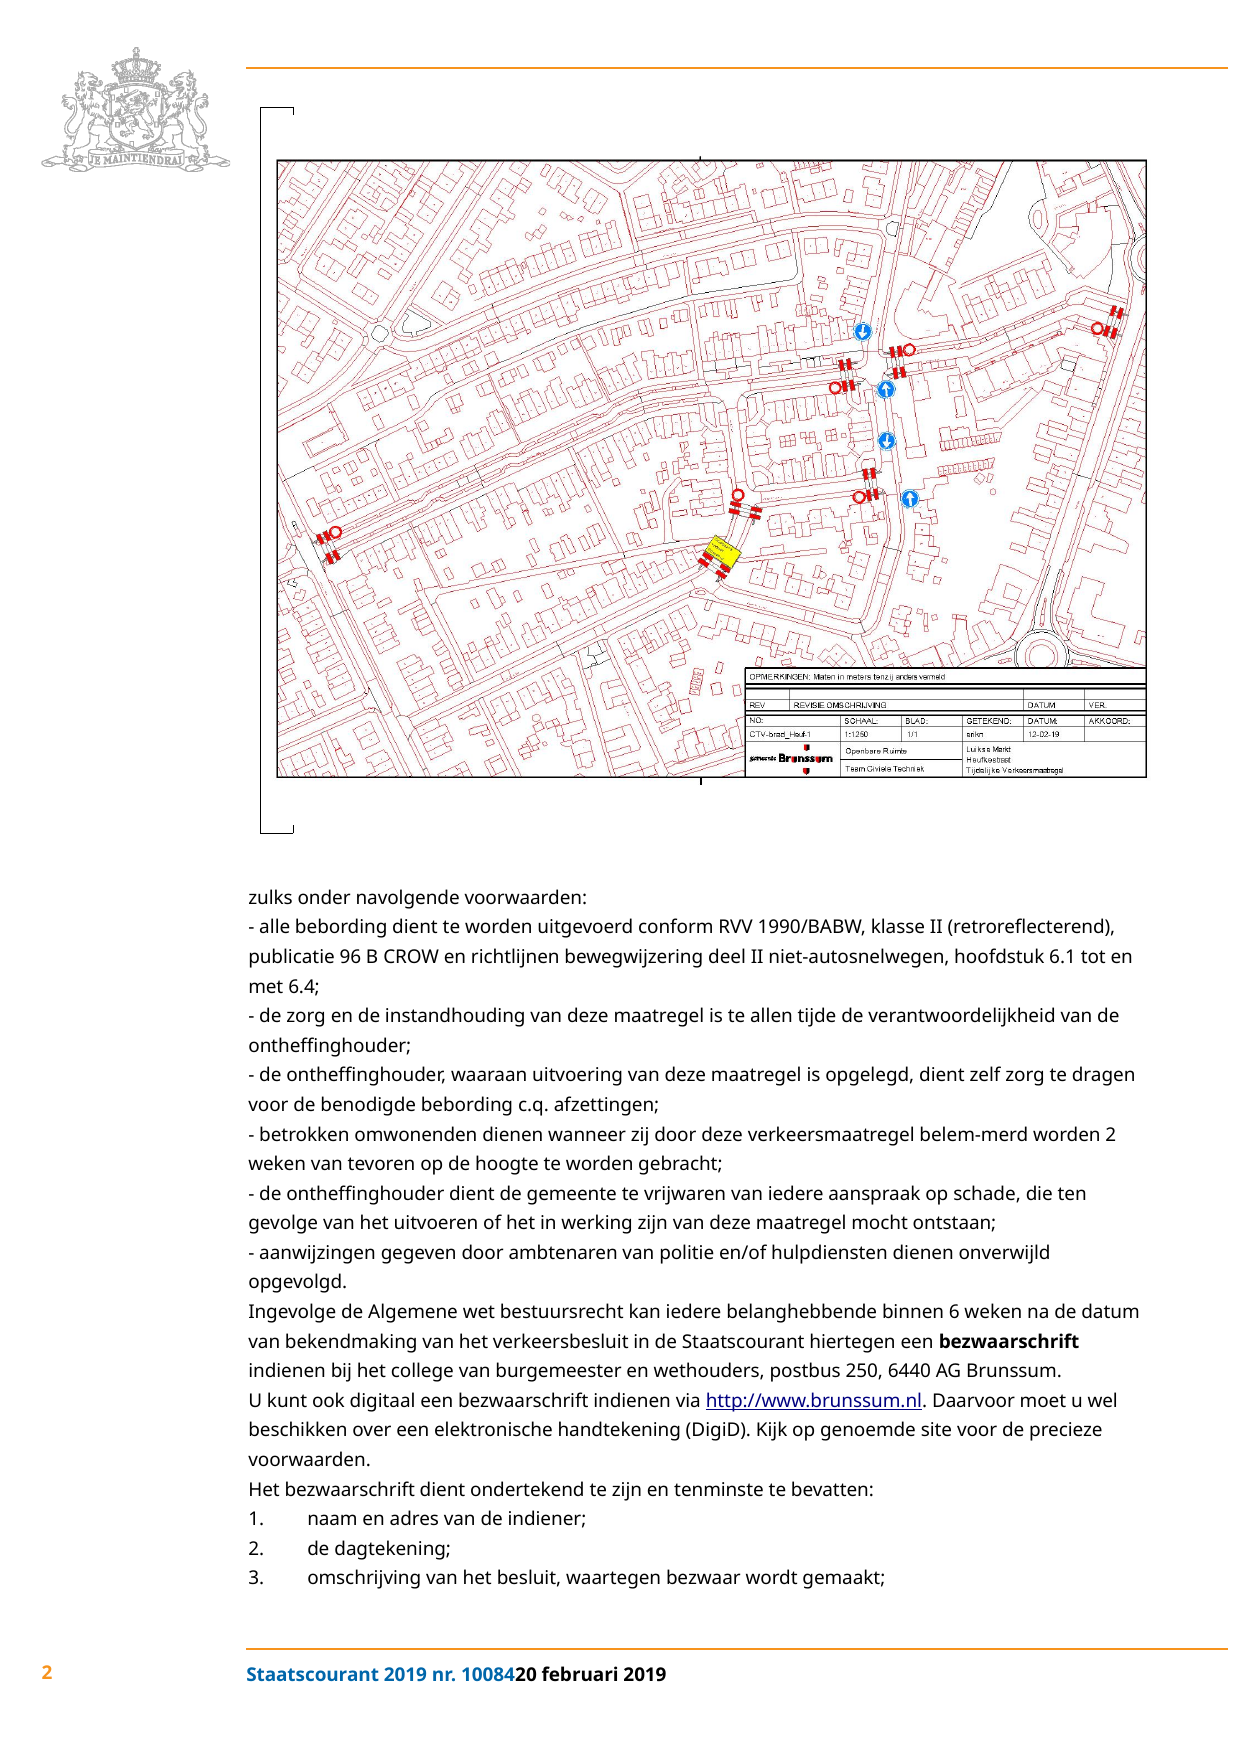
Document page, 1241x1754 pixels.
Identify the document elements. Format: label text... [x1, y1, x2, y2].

list naam en adres van de indiener; [248, 1505, 1152, 1531]
text - aanwijzingen gegeven door ambtenaren van politie en/of hulpdiensten dienen onverwijld opgevolgd. [248, 1239, 1152, 1294]
list de dagtekening; [248, 1535, 1152, 1561]
text - de ontheffinghouder dient de gemeente te vrijwaren van iedere aanspraak op schade, die ten gevolge van het uitvoeren of het in werking zijn van deze maatregel mocht ontstaan; [248, 1180, 1152, 1235]
text - alle bebording dient te worden uitgevoerd conform RVV 1990/BABW, klasse II (retroreflecterend), publicatie 96 B CROW en richtlijnen bewegwijzering deel II niet-autosnelwegen, hoofdstuk 6.1 tot en met 6.4; [248, 914, 1152, 999]
text zulks onder navolgende voorwaarden: [248, 884, 1152, 910]
picture [41, 47, 231, 172]
text - betrokken omwonenden dienen wanneer zij door deze verkeersmaatregel belem-merd worden 2 weken van tevoren op de hoogte te worden gebracht; [248, 1121, 1152, 1176]
text Het bezwaarschrift dient ondertekend te zijn en tenminste te bevatten: [248, 1476, 1152, 1502]
list omschrijving van het besluit, waartegen bezwaar wordt gemaakt; [248, 1564, 1152, 1590]
text Ingevolge de Algemene wet bestuursrecht kan iedere belanghebbende binnen 6 weken na de datum van bekendmaking van het verkeersbesluit in de Staatscourant hiertegen een bezwaar­schrift indienen bij het college van burgemeester en wethouders, postbus 250, 6440 AG Brunssum. [248, 1298, 1152, 1383]
text - de ontheffinghouder, waaraan uitvoering van deze maatregel is opgelegd, dient zelf zorg te dragen voor de benodigde bebording c.q. afzettingen; [248, 1062, 1152, 1117]
text U kunt ook digitaal een bezwaarschrift indienen via http://www.brunssum.nl. Daarvoor moet u wel beschikken over een elektronische handtekening (DigiD). Kijk op genoemde site voor de precieze voorwaarden. [248, 1387, 1152, 1472]
picture [268, 115, 1155, 825]
text - de zorg en de instandhouding van deze maatregel is te allen tijde de verantwoordelijkheid van de ontheffinghouder; [248, 1002, 1152, 1058]
